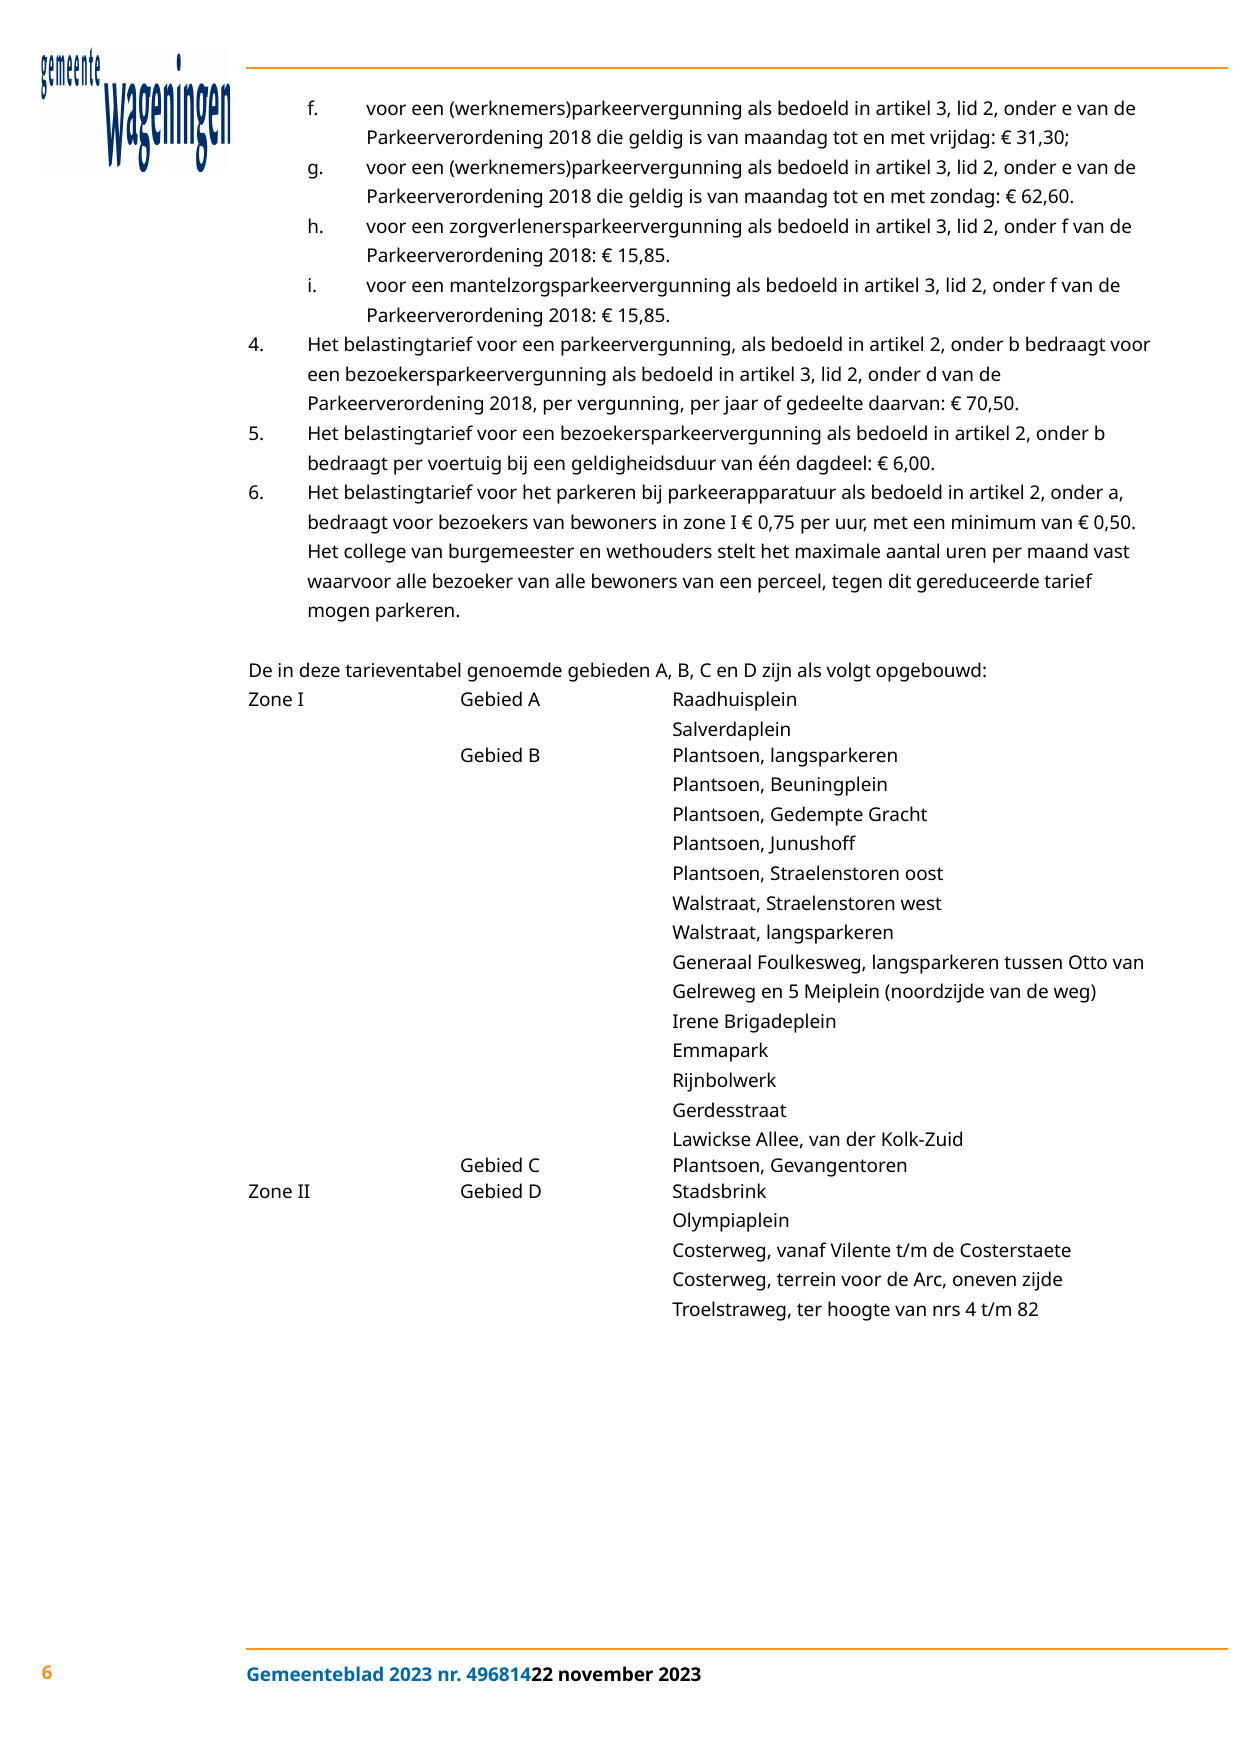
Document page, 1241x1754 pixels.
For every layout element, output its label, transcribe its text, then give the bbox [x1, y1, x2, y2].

table_header Raadhuisplein Salverdaplein [672, 687, 1152, 742]
list Het belastingtarief voor een bezoekersparkeervergunning als bedoeld in artikel 2, onder b bedraagt per voertuig bij een geldigheidsduur van één dagdeel: € 6,00. [248, 420, 1152, 476]
list Het belastingtarief voor het parkeren bij parkeerapparatuur als bedoeld in artikel 2, onder a, bedraagt voor bezoekers van bewoners in zone I € 0,75 per uur, met een minimum van € 0,50. Het college van burgemeester en wethouders stelt het maximale aantal uren per maand vast waarvoor alle bezoeker van alle bewoners van een perceel, tegen dit gereduceerde tarief mogen parkeren. [248, 479, 1152, 623]
table_header Gebied A [460, 687, 672, 742]
list voor een mantelzorgsparkeervergunning als bedoeld in artikel 3, lid 2, onder f van de Parkeerverordening 2018: € 15,85. [307, 272, 1152, 328]
table_cell [248, 1152, 460, 1178]
table_cell Gebied D [460, 1178, 672, 1322]
list voor een (werknemers)parkeervergunning als bedoeld in artikel 3, lid 2, onder e van de Parkeerverordening 2018 die geldig is van maandag tot en met vrijdag: € 31,30; [307, 95, 1152, 150]
table_header Zone I [248, 687, 460, 1152]
list voor een (werknemers)parkeervergunning als bedoeld in artikel 3, lid 2, onder e van de Parkeerverordening 2018 die geldig is van maandag tot en met zondag: € 62,60. [307, 154, 1152, 209]
table_cell Plantsoen, langsparkeren Plantsoen, Beuningplein Plantsoen, Gedempte Gracht Plantsoen, Junushoff Plantsoen, Straelenstoren oost Walstraat, Straelenstoren west Walstraat, langsparkeren Generaal Foulkesweg, langsparkeren tussen Otto van Gelreweg en 5 Meiplein (noordzijde van de weg) Irene Brigadeplein Emmapark Rijnbolwerk Gerdesstraat Lawickse Allee, van der Kolk-Zuid [672, 742, 1152, 1152]
picture [41, 47, 231, 172]
text De in deze tarieventabel genoemde gebieden A, B, C en D zijn als volgt opgebouwd: [248, 657, 1152, 683]
table_cell Zone II [248, 1178, 460, 1322]
table_cell Plantsoen, Gevangentoren [672, 1152, 1152, 1178]
list Het belastingtarief voor een parkeervergunning, als bedoeld in artikel 2, onder b bedraagt voor een bezoekersparkeervergunning als bedoeld in artikel 3, lid 2, onder d van de Parkeerverordening 2018, per vergunning, per jaar of gedeelte daarvan: € 70,50. [248, 331, 1152, 416]
table_cell Gebied C [460, 1152, 672, 1178]
list voor een zorgverlenersparkeervergunning als bedoeld in artikel 3, lid 2, onder f van de Parkeerverordening 2018: € 15,85. [307, 213, 1152, 268]
table_cell Stadsbrink Olympiaplein Costerweg, vanaf Vilente t/m de Costerstaete Costerweg, terrein voor de Arc, oneven zijde Troelstraweg, ter hoogte van nrs 4 t/m 82 [672, 1178, 1152, 1322]
table_cell Gebied B [460, 742, 672, 1152]
